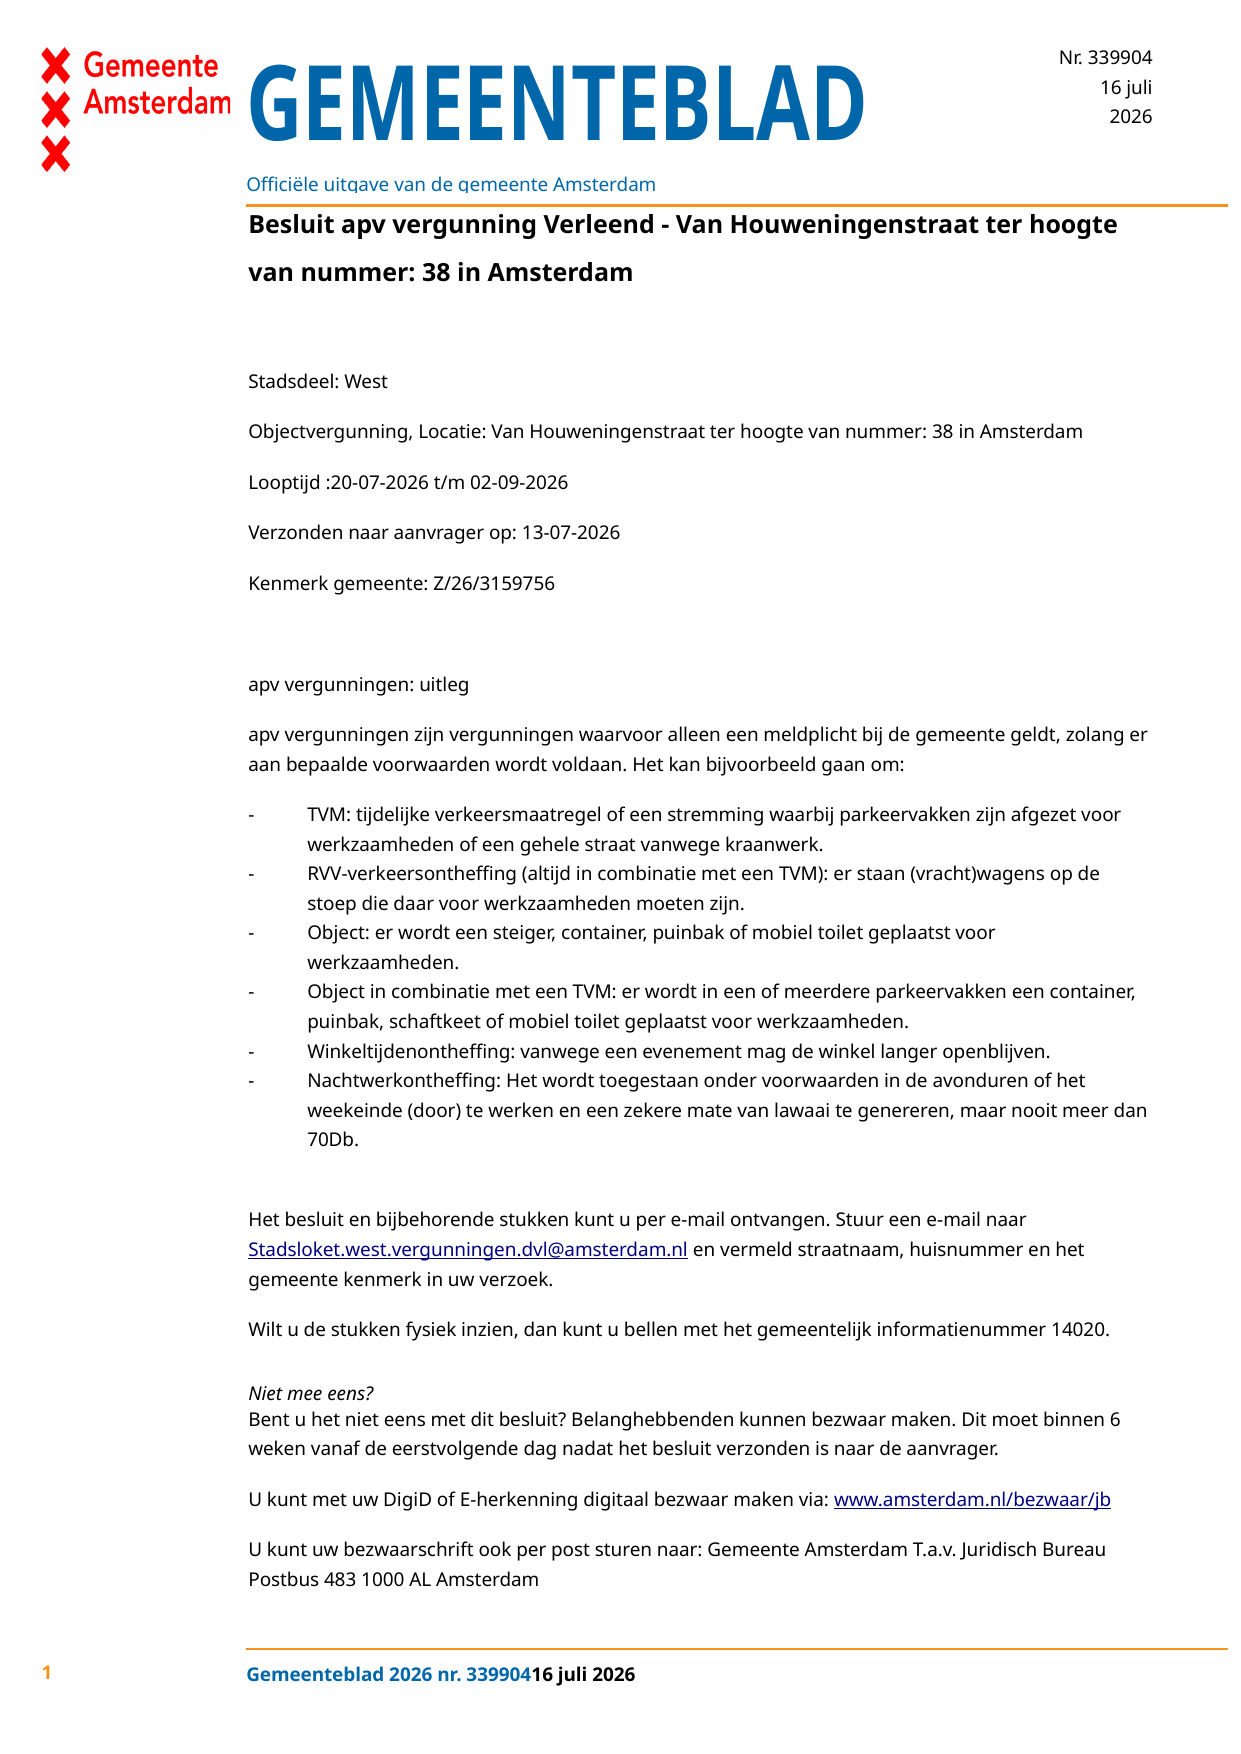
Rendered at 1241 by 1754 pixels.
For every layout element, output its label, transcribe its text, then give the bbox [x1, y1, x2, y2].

list Object in combinatie met een TVM: er wordt in een of meerdere parkeervakken een container, puinbak, schaftkeet of mobiel toilet geplaatst voor werkzaamheden. [248, 979, 1152, 1034]
list Object: er wordt een steiger, container, puinbak of mobiel toilet geplaatst voor werkzaamheden. [248, 919, 1152, 975]
text U kunt met uw DigiD of E-herkenning digitaal bezwaar maken via: www.amsterdam.nl/bezwaar/jb [248, 1486, 1152, 1512]
text Looptijd :20-07-2026 t/m 02-09-2026 [248, 469, 1152, 495]
text U kunt uw bezwaarschrift ook per post sturen naar: Gemeente Amsterdam T.a.v. Juridisch Bureau Postbus 483 1000 AL Amsterdam [248, 1536, 1152, 1592]
text Verzonden naar aanvrager op: 13-07-2026 [248, 519, 1152, 545]
text Besluit apv vergunning Verleend - Van Houweningenstraat ter hoogte van nummer: 38 in Amsterdam [248, 207, 1152, 288]
list TVM: tijdelijke verkeersmaatregel of een stremming waarbij parkeervakken zijn afgezet voor werkzaamheden of een gehele straat vanwege kraanwerk. [248, 801, 1152, 857]
text Bent u het niet eens met dit besluit? Belanghebbenden kunnen bezwaar maken. Dit moet binnen 6 weken vanaf de eerstvolgende dag nadat het besluit verzonden is naar de aanvrager. [248, 1406, 1152, 1461]
text apv vergunningen zijn vergunningen waarvoor alleen een meldplicht bij de gemeente geldt, zolang er aan bepaalde voorwaarden wordt voldaan. Het kan bijvoorbeeld gaan om: [248, 721, 1152, 777]
text Kenmerk gemeente: Z/26/3159756 [248, 570, 1152, 596]
text Wilt u de stukken fysiek inzien, dan kunt u bellen met het gemeentelijk informatienummer 14020. [248, 1316, 1152, 1342]
text Het besluit en bijbehorende stukken kunt u per e-mail ontvangen. Stuur een e-mail naar Stadsloket.west.vergunningen.dvl@amsterdam.nl en vermeld straatnaam, huisnummer en het gemeente kenmerk in uw verzoek. [248, 1207, 1152, 1292]
text Objectvergunning, Locatie: Van Houweningenstraat ter hoogte van nummer: 38 in Amsterdam [248, 419, 1152, 444]
list Winkeltijdenontheffing: vanwege een evenement mag de winkel langer openblijven. [248, 1038, 1152, 1064]
list Nachtwerkontheffing: Het wordt toegestaan onder voorwaarden in de avonduren of het weekeinde (door) te werken en een zekere mate van lawaai te genereren, maar nooit meer dan 70Db. [248, 1067, 1152, 1152]
text Stadsdeel: West [248, 368, 1152, 394]
picture [41, 47, 231, 172]
list RVV-verkeersontheffing (altijd in combinatie met een TVM): er staan (vracht)wagens op de stoep die daar voor werkzaamheden moeten zijn. [248, 860, 1152, 916]
text Niet mee eens? [248, 1380, 1152, 1406]
text apv vergunningen: uitleg [248, 671, 1152, 697]
